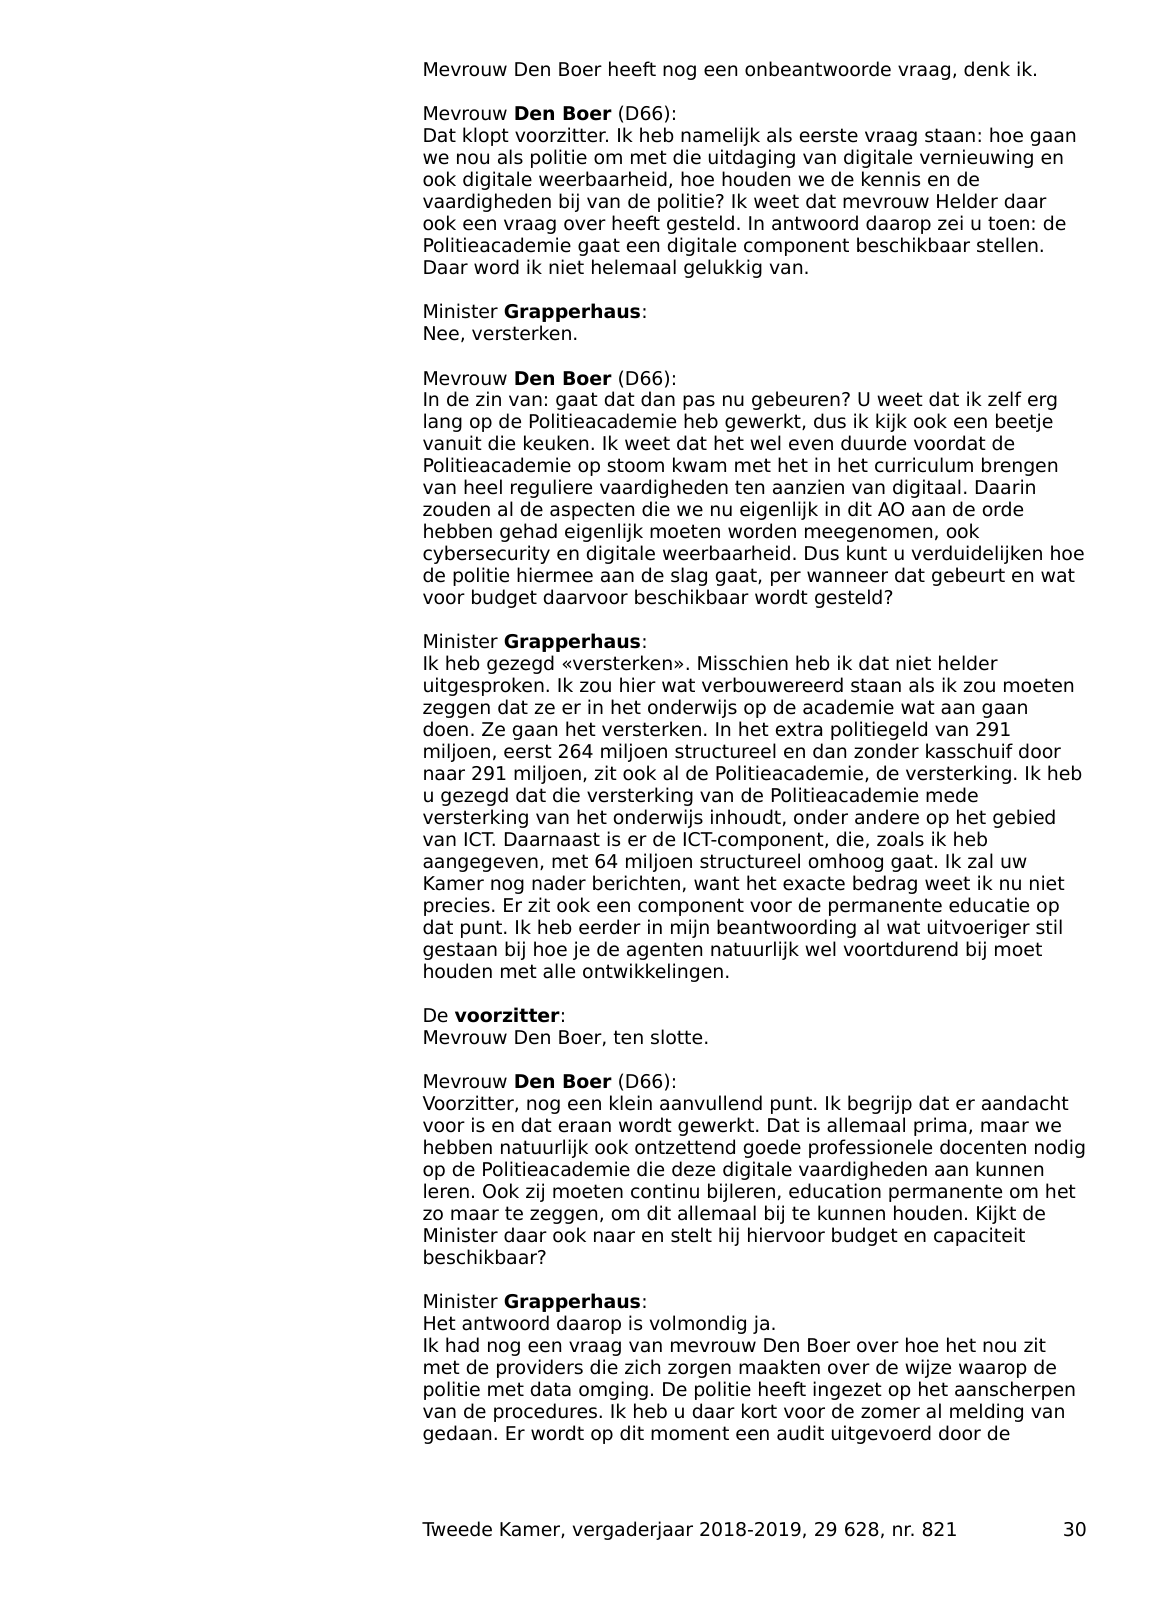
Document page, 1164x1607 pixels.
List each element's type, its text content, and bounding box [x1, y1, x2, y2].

text De voorzitter: [422, 1005, 1087, 1027]
text Voorzitter, nog een klein aanvullend punt. Ik begrijp dat er aandacht voor is en dat eraan wordt gewerkt. Dat is allemaal prima, maar we hebben natuurlijk ook ontzettend goede professionele docenten nodig op de Politieacademie die deze digitale vaardigheden aan kunnen leren. Ook zij moeten continu bijleren, education permanente om het zo maar te zeggen, om dit allemaal bij te kunnen houden. Kijkt de Minister daar ook naar en stelt hij hiervoor budget en capaciteit beschikbaar? [422, 1093, 1087, 1269]
text Minister Grapperhaus: [422, 301, 1087, 323]
text Minister Grapperhaus: [422, 1291, 1087, 1313]
text In de zin van: gaat dat dan pas nu gebeuren? U weet dat ik zelf erg lang op de Politieacademie heb gewerkt, dus ik kijk ook een beetje vanuit die keuken. Ik weet dat het wel even duurde voordat de Politieacademie op stoom kwam met het in het curriculum brengen van heel reguliere vaardigheden ten aanzien van digitaal. Daarin zouden al de aspecten die we nu eigenlijk in dit AO aan de orde hebben gehad eigenlijk moeten worden meegenomen, ook cybersecurity en digitale weerbaarheid. Dus kunt u verduidelijken hoe de politie hiermee aan de slag gaat, per wanneer dat gebeurt en wat voor budget daarvoor beschikbaar wordt gesteld? [422, 389, 1087, 609]
text Ik heb gezegd «versterken». Misschien heb ik dat niet helder uitgesproken. Ik zou hier wat verbouwereerd staan als ik zou moeten zeggen dat ze er in het onderwijs op de academie wat aan gaan doen. Ze gaan het versterken. In het extra politiegeld van 291 miljoen, eerst 264 miljoen structureel en dan zonder kasschuif door naar 291 miljoen, zit ook al de Politieacademie, de versterking. Ik heb u gezegd dat die versterking van de Politieacademie mede versterking van het onderwijs inhoudt, onder andere op het gebied van ICT. Daarnaast is er de ICT-component, die, zoals ik heb aangegeven, met 64 miljoen structureel omhoog gaat. Ik zal uw Kamer nog nader berichten, want het exacte bedrag weet ik nu niet precies. Er zit ook een component voor de permanente educatie op dat punt. Ik heb eerder in mijn beantwoording al wat uitvoeriger stil gestaan bij hoe je de agenten natuurlijk wel voortdurend bij moet houden met alle ontwikkelingen. [422, 653, 1087, 983]
text Mevrouw Den Boer (D66): [422, 103, 1087, 125]
text Mevrouw Den Boer (D66): [422, 1071, 1087, 1093]
text Minister Grapperhaus: [422, 631, 1087, 653]
text Ik had nog een vraag van mevrouw Den Boer over hoe het nou zit met de providers die zich zorgen maakten over de wijze waarop de politie met data omging. De politie heeft ingezet op het aanscherpen van de procedures. Ik heb u daar kort voor de zomer al melding van gedaan. Er wordt op dit moment een audit uitgevoerd door de [422, 1335, 1087, 1445]
text Nee, versterken. [422, 323, 1087, 345]
text Mevrouw Den Boer heeft nog een onbeantwoorde vraag, denk ik. [422, 59, 1087, 81]
text Mevrouw Den Boer (D66): [422, 367, 1087, 389]
text Het antwoord daarop is volmondig ja. [422, 1313, 1087, 1335]
text Mevrouw Den Boer, ten slotte. [422, 1027, 1087, 1049]
text Dat klopt voorzitter. Ik heb namelijk als eerste vraag staan: hoe gaan we nou als politie om met die uitdaging van digitale vernieuwing en ook digitale weerbaarheid, hoe houden we de kennis en de vaardigheden bij van de politie? Ik weet dat mevrouw Helder daar ook een vraag over heeft gesteld. In antwoord daarop zei u toen: de Politieacademie gaat een digitale component beschikbaar stellen. Daar word ik niet helemaal gelukkig van. [422, 125, 1087, 279]
